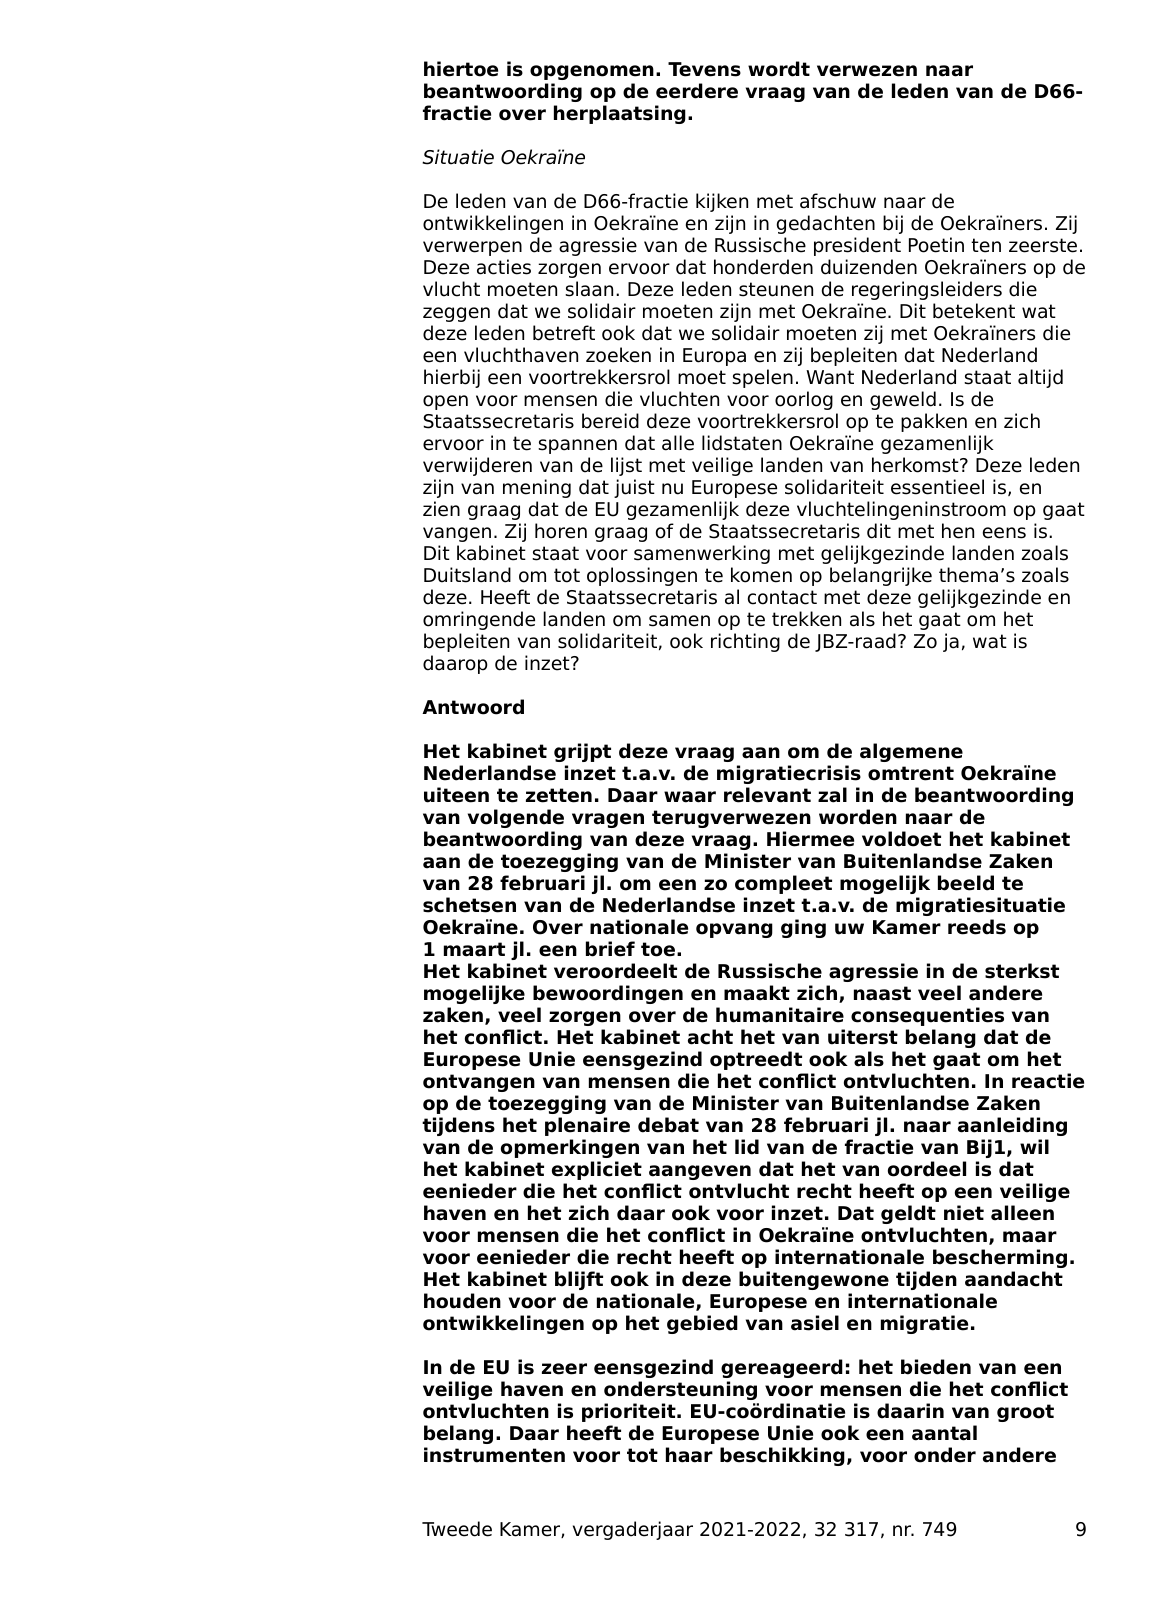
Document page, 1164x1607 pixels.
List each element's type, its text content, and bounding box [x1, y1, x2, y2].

subtitle Situatie Oekraïne [422, 147, 1087, 169]
text hiertoe is opgenomen. Tevens wordt verwezen naar beantwoording op de eerdere vraag van de leden van de D66-fractie over herplaatsing. [422, 59, 1087, 125]
text Het kabinet veroordeelt de Russische agressie in de sterkst mogelijke bewoordingen en maakt zich, naast veel andere zaken, veel zorgen over de humanitaire consequenties van het conflict. Het kabinet acht het van uiterst belang dat de Europese Unie eensgezind optreedt ook als het gaat om het ontvangen van mensen die het conflict ontvluchten. In reactie op de toezegging van de Minister van Buitenlandse Zaken tijdens het plenaire debat van 28 februari jl. naar aanleiding van de opmerkingen van het lid van de fractie van Bij1, wil het kabinet expliciet aangeven dat het van oordeel is dat eenieder die het conflict ontvlucht recht heeft op een veilige haven en het zich daar ook voor inzet. Dat geldt niet alleen voor mensen die het conflict in Oekraïne ontvluchten, maar voor eenieder die recht heeft op internationale bescherming. Het kabinet blijft ook in deze buitengewone tijden aandacht houden voor de nationale, Europese en internationale ontwikkelingen op het gebied van asiel en migratie. [422, 961, 1087, 1335]
subtitle Antwoord [422, 697, 1087, 719]
text De leden van de D66-fractie kijken met afschuw naar de ontwikkelingen in Oekraïne en zijn in gedachten bij de Oekraïners. Zij verwerpen de agressie van de Russische president Poetin ten zeerste. Deze acties zorgen ervoor dat honderden duizenden Oekraïners op de vlucht moeten slaan. Deze leden steunen de regeringsleiders die zeggen dat we solidair moeten zijn met Oekraïne. Dit betekent wat deze leden betreft ook dat we solidair moeten zij met Oekraïners die een vluchthaven zoeken in Europa en zij bepleiten dat Nederland hierbij een voortrekkersrol moet spelen. Want Nederland staat altijd open voor mensen die vluchten voor oorlog en geweld. Is de Staatssecretaris bereid deze voortrekkersrol op te pakken en zich ervoor in te spannen dat alle lidstaten Oekraïne gezamenlijk verwijderen van de lijst met veilige landen van herkomst? Deze leden zijn van mening dat juist nu Europese solidariteit essentieel is, en zien graag dat de EU gezamenlijk deze vluchtelingeninstroom op gaat vangen. Zij horen graag of de Staatssecretaris dit met hen eens is. Dit kabinet staat voor samenwerking met gelijkgezinde landen zoals Duitsland om tot oplossingen te komen op belangrijke thema’s zoals deze. Heeft de Staatssecretaris al contact met deze gelijkgezinde en omringende landen om samen op te trekken als het gaat om het bepleiten van solidariteit, ook richting de JBZ-raad? Zo ja, wat is daarop de inzet? [422, 191, 1087, 675]
text Het kabinet grijpt deze vraag aan om de algemene Nederlandse inzet t.a.v. de migratiecrisis omtrent Oekraïne uiteen te zetten. Daar waar relevant zal in de beantwoording van volgende vragen terugverwezen worden naar de beantwoording van deze vraag. Hiermee voldoet het kabinet aan de toezegging van de Minister van Buitenlandse Zaken van 28 februari jl. om een zo compleet mogelijk beeld te schetsen van de Nederlandse inzet t.a.v. de migratiesituatie Oekraïne. Over nationale opvang ging uw Kamer reeds op 1 maart jl. een brief toe. [422, 741, 1087, 961]
text In de EU is zeer eensgezind gereageerd: het bieden van een veilige haven en ondersteuning voor mensen die het conflict ontvluchten is prioriteit. EU-coördinatie is daarin van groot belang. Daar heeft de Europese Unie ook een aantal instrumenten voor tot haar beschikking, voor onder andere [422, 1357, 1087, 1467]
